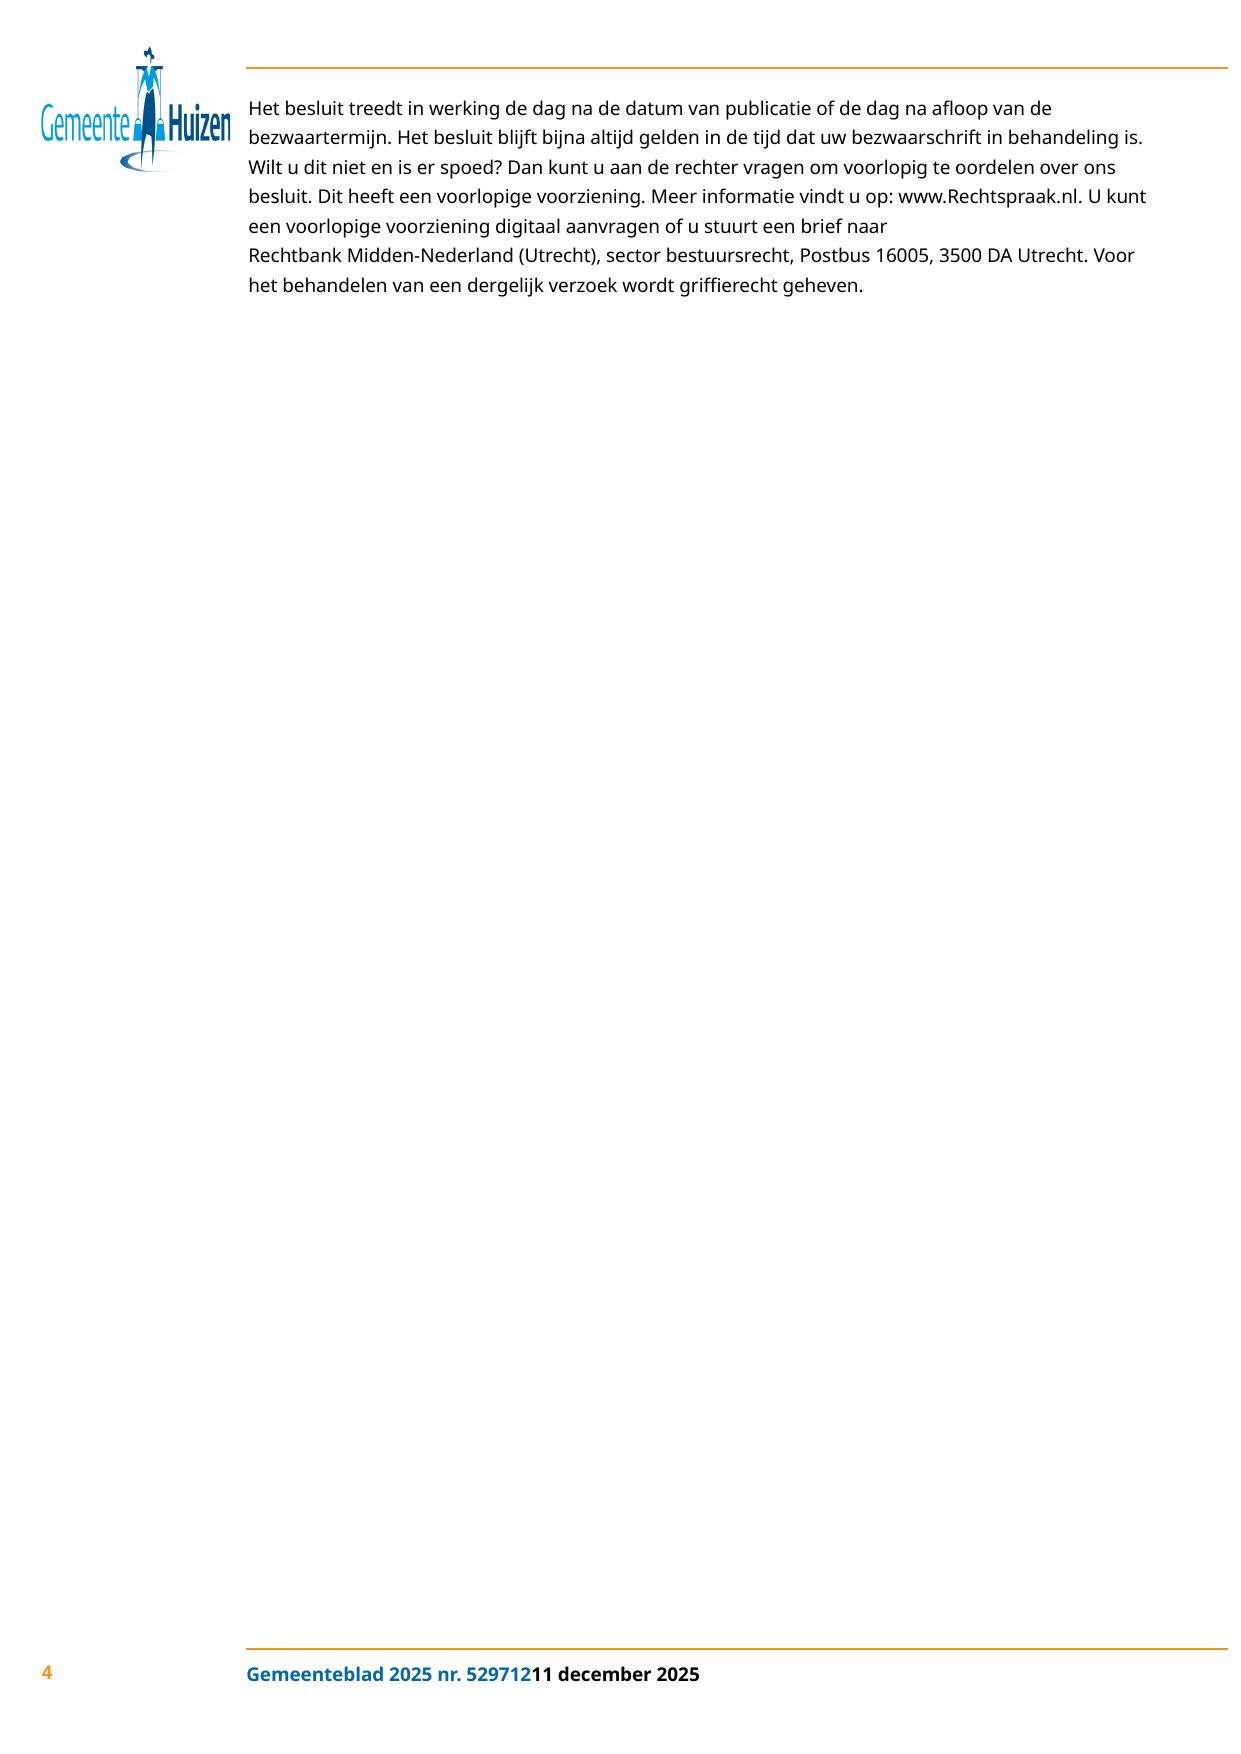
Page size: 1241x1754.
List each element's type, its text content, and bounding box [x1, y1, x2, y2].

text Het besluit treedt in werking de dag na de datum van publicatie of de dag na afloop van de bezwaartermijn. Het besluit blijft bijna altijd gelden in de tijd dat uw bezwaarschrift in behandeling is. Wilt u dit niet en is er spoed? Dan kunt u aan de rechter vragen om voorlopig te oordelen over ons besluit. Dit heeft een voorlopige voorziening. Meer informatie vindt u op: www.Rechtspraak.nl. U kunt een voorlopige voorziening digitaal aanvragen of u stuurt een brief naar [248, 95, 1152, 239]
picture [41, 47, 231, 172]
text Rechtbank Midden-Nederland (Utrecht), sector bestuursrecht, Postbus 16005, 3500 DA Utrecht. Voor het behandelen van een dergelijk verzoek wordt griffierecht geheven. [248, 243, 1152, 298]
